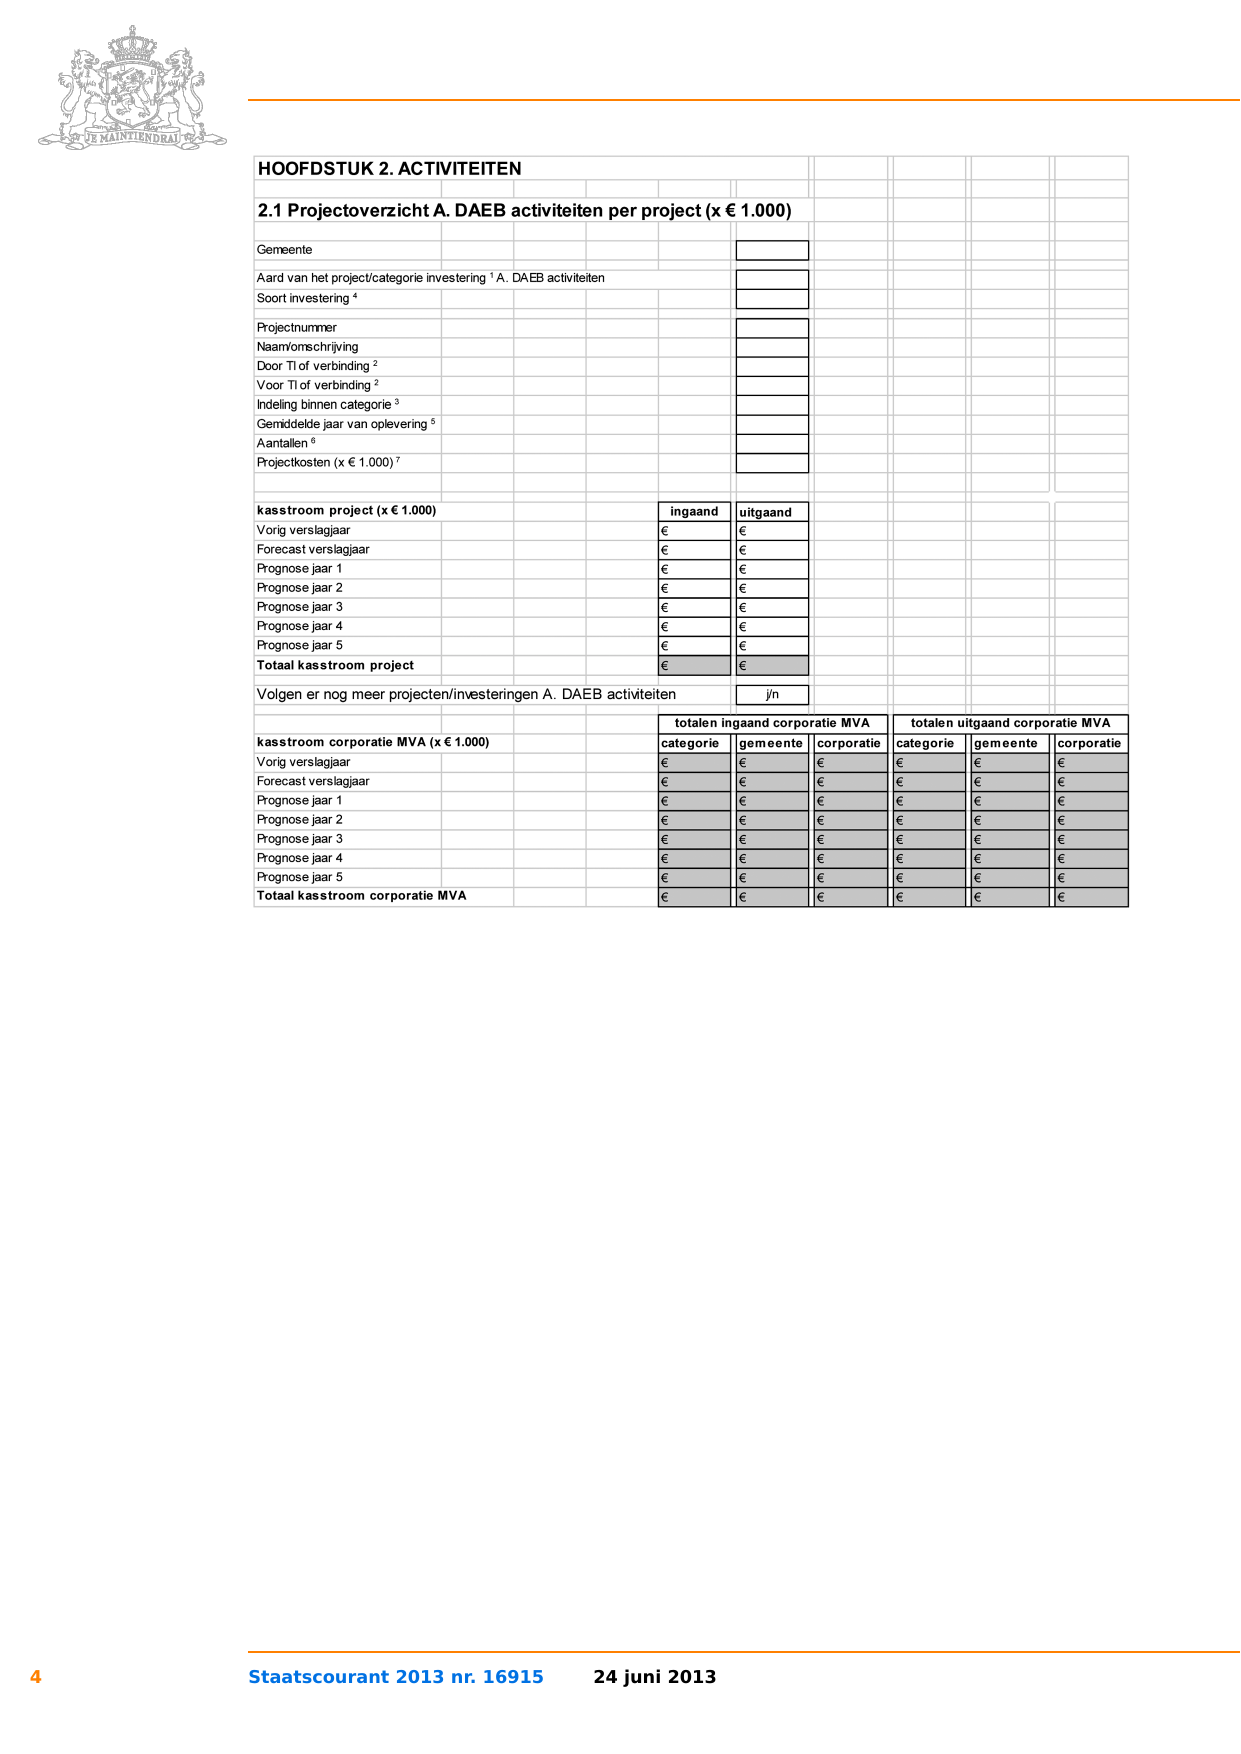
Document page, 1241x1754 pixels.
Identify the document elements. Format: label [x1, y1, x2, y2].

picture [38, 25, 227, 150]
picture [248, 151, 1134, 914]
